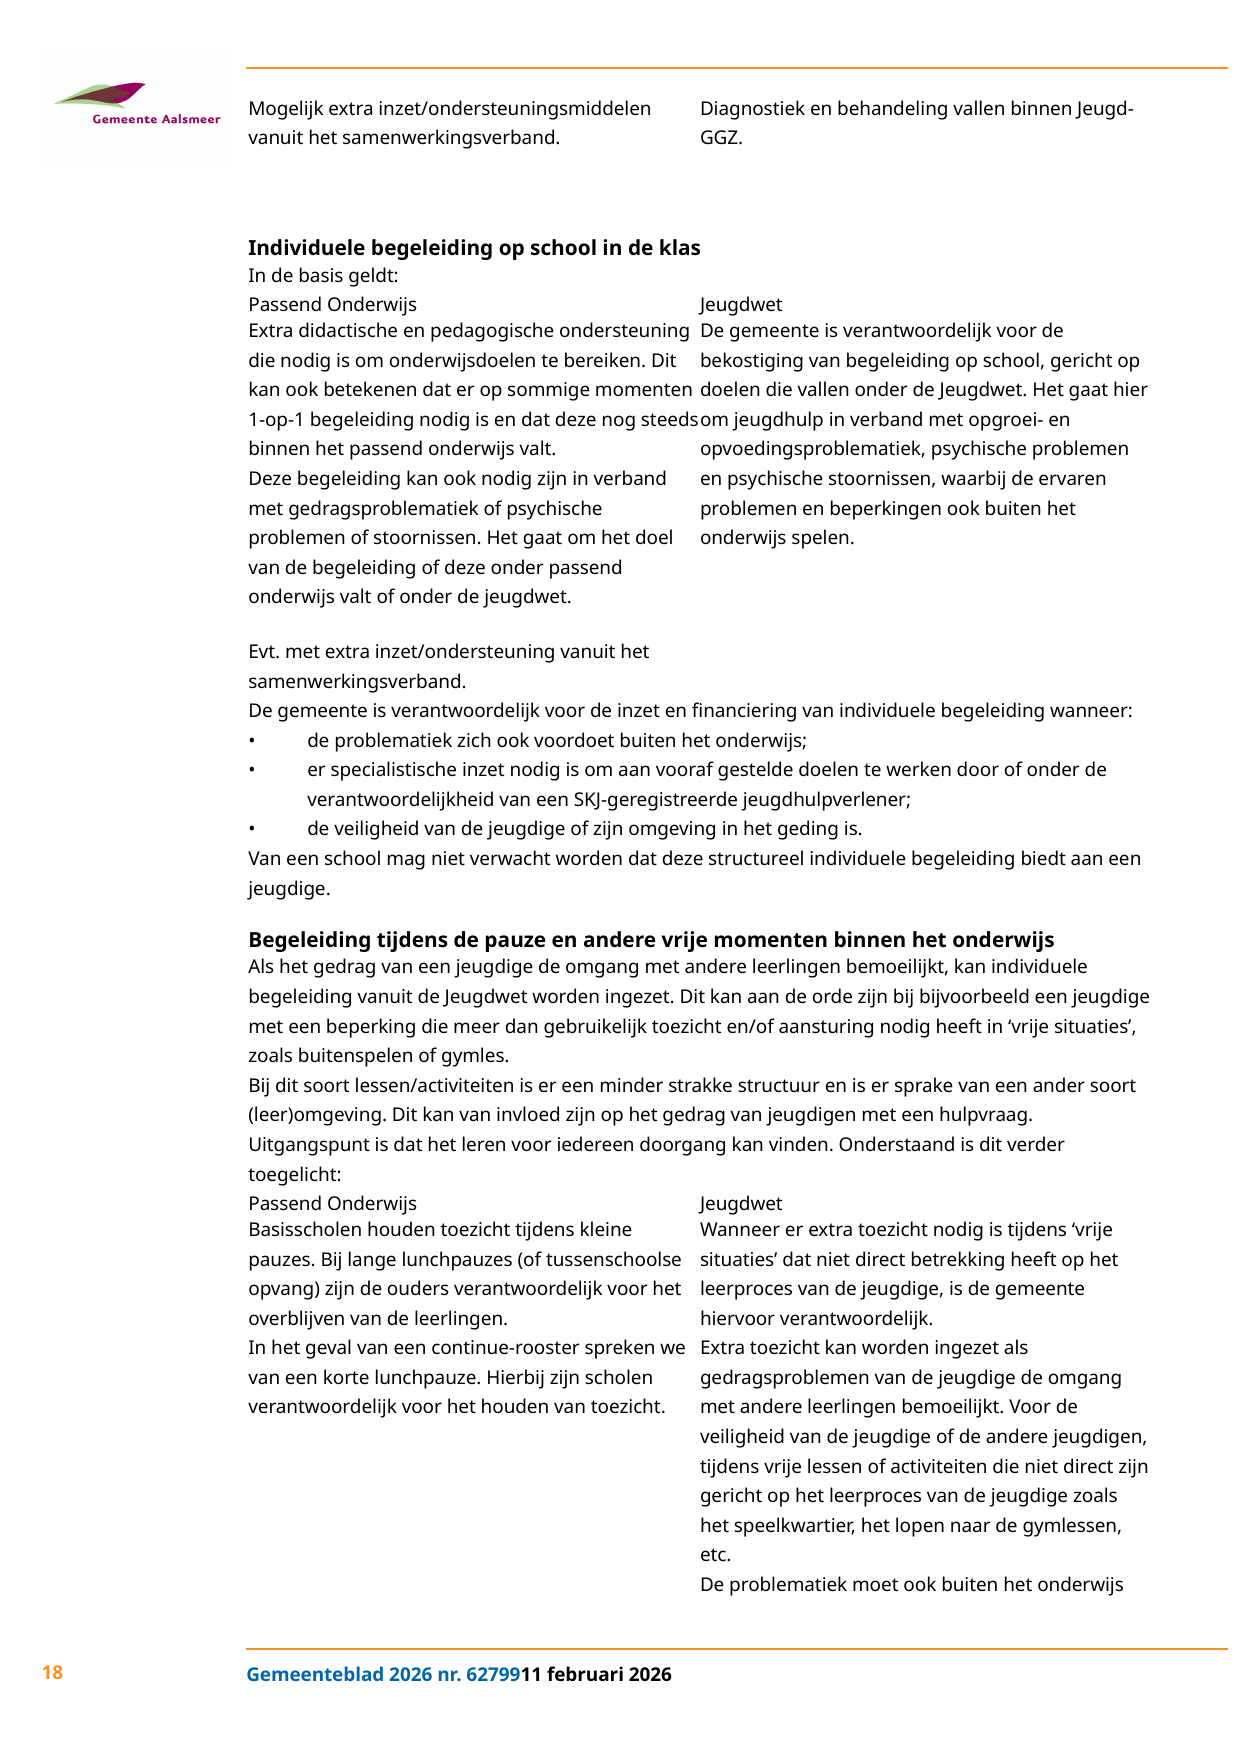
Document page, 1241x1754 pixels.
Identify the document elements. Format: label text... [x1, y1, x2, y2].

text Als het gedrag van een jeugdige de omgang met andere leerlingen bemoeilijkt, kan individuele begeleiding vanuit de Jeugdwet worden ingezet. Dit kan aan de orde zijn bij bijvoorbeeld een jeugdige met een beperking die meer dan gebruikelijk toezicht en/of aansturing nodig heeft in ‘vrije situaties’, zoals buitenspelen of gymles. [248, 954, 1152, 1068]
list er specialistische inzet nodig is om aan vooraf gestelde doelen te werken door of onder de verantwoordelijkheid van een SKJ-geregistreerde jeugdhulpverlener; [248, 756, 1152, 812]
text Begeleiding tijdens de pauze en andere vrije momenten binnen het onderwijs [248, 925, 1152, 954]
text Bij dit soort lessen/activiteiten is er een minder strakke structuur en is er sprake van een ander soort (leer)omgeving. Dit kan van invloed zijn op het gedrag van jeugdigen met een hulpvraag. [248, 1072, 1152, 1127]
table_cell [700, 639, 1152, 694]
text Individuele begeleiding op school in de klas [248, 233, 1152, 262]
list de problematiek zich ook voordoet buiten het onderwijs; [248, 727, 1152, 753]
table_cell Diagnostiek en behandeling vallen binnen Jeugd-GGZ. [700, 95, 1152, 180]
table_cell Evt. met extra inzet/ondersteuning vanuit het samenwerkingsverband. [248, 639, 700, 694]
table_cell De gemeente is verantwoordelijk voor de bekostiging van begeleiding op school, gericht op doelen die vallen onder de Jeugdwet. Het gaat hier om jeugdhulp in verband met opgroei- en opvoedingsproblematiek, psychische problemen en psychische stoornissen, waarbij de ervaren problemen en beperkingen ook buiten het onderwijs spelen. [700, 317, 1152, 639]
table_header Jeugdwet [700, 291, 1152, 317]
text Uitgangspunt is dat het leren voor iedereen doorgang kan vinden. Onderstaand is dit verder toegelicht: [248, 1131, 1152, 1186]
text In de basis geldt: [248, 262, 1152, 287]
text De gemeente is verantwoordelijk voor de inzet en financiering van individuele begeleiding wanneer: [248, 697, 1152, 723]
table_header Jeugdwet [700, 1190, 1152, 1216]
table_cell Extra didactische en pedagogische ondersteuning die nodig is om onderwijsdoelen te bereiken. Dit kan ook betekenen dat er op sommige momenten 1-op-1 begeleiding nodig is en dat deze nog steeds binnen het passend onderwijs valt. Deze begeleiding kan ook nodig zijn in verband met gedragsproblematiek of psychische problemen of stoornissen. Het gaat om het doel van de begeleiding of deze onder passend onderwijs valt of onder de jeugdwet. [248, 317, 700, 639]
table_cell Mogelijk extra inzet/ondersteuningsmiddelen vanuit het samenwerkingsverband. [248, 95, 700, 180]
table_header Passend Onderwijs [248, 291, 700, 317]
table_cell Wanneer er extra toezicht nodig is tijdens ‘vrije situaties’ dat niet direct betrekking heeft op het leerproces van de jeugdige, is de gemeente hiervoor verantwoordelijk. Extra toezicht kan worden ingezet als gedragsproblemen van de jeugdige de omgang met andere leerlingen bemoeilijkt. Voor de veiligheid van de jeugdige of de andere jeugdigen, tijdens vrije lessen of activiteiten die niet direct zijn gericht op het leerproces van de jeugdige zoals het speelkwartier, het lopen naar de gymlessen, etc. De problematiek moet ook buiten het onderwijs [700, 1216, 1152, 1597]
picture [41, 47, 231, 172]
list de veiligheid van de jeugdige of zijn omgeving in het geding is. [248, 816, 1152, 841]
table_header Passend Onderwijs [248, 1190, 700, 1216]
text Van een school mag niet verwacht worden dat deze structureel individuele begeleiding biedt aan een jeugdige. [248, 845, 1152, 901]
table_cell Basisscholen houden toezicht tijdens kleine pauzes. Bij lange lunchpauzes (of tussenschoolse opvang) zijn de ouders verantwoordelijk voor het overblijven van de leerlingen. In het geval van een continue-rooster spreken we van een korte lunchpauze. Hierbij zijn scholen verantwoordelijk voor het houden van toezicht. [248, 1216, 700, 1597]
